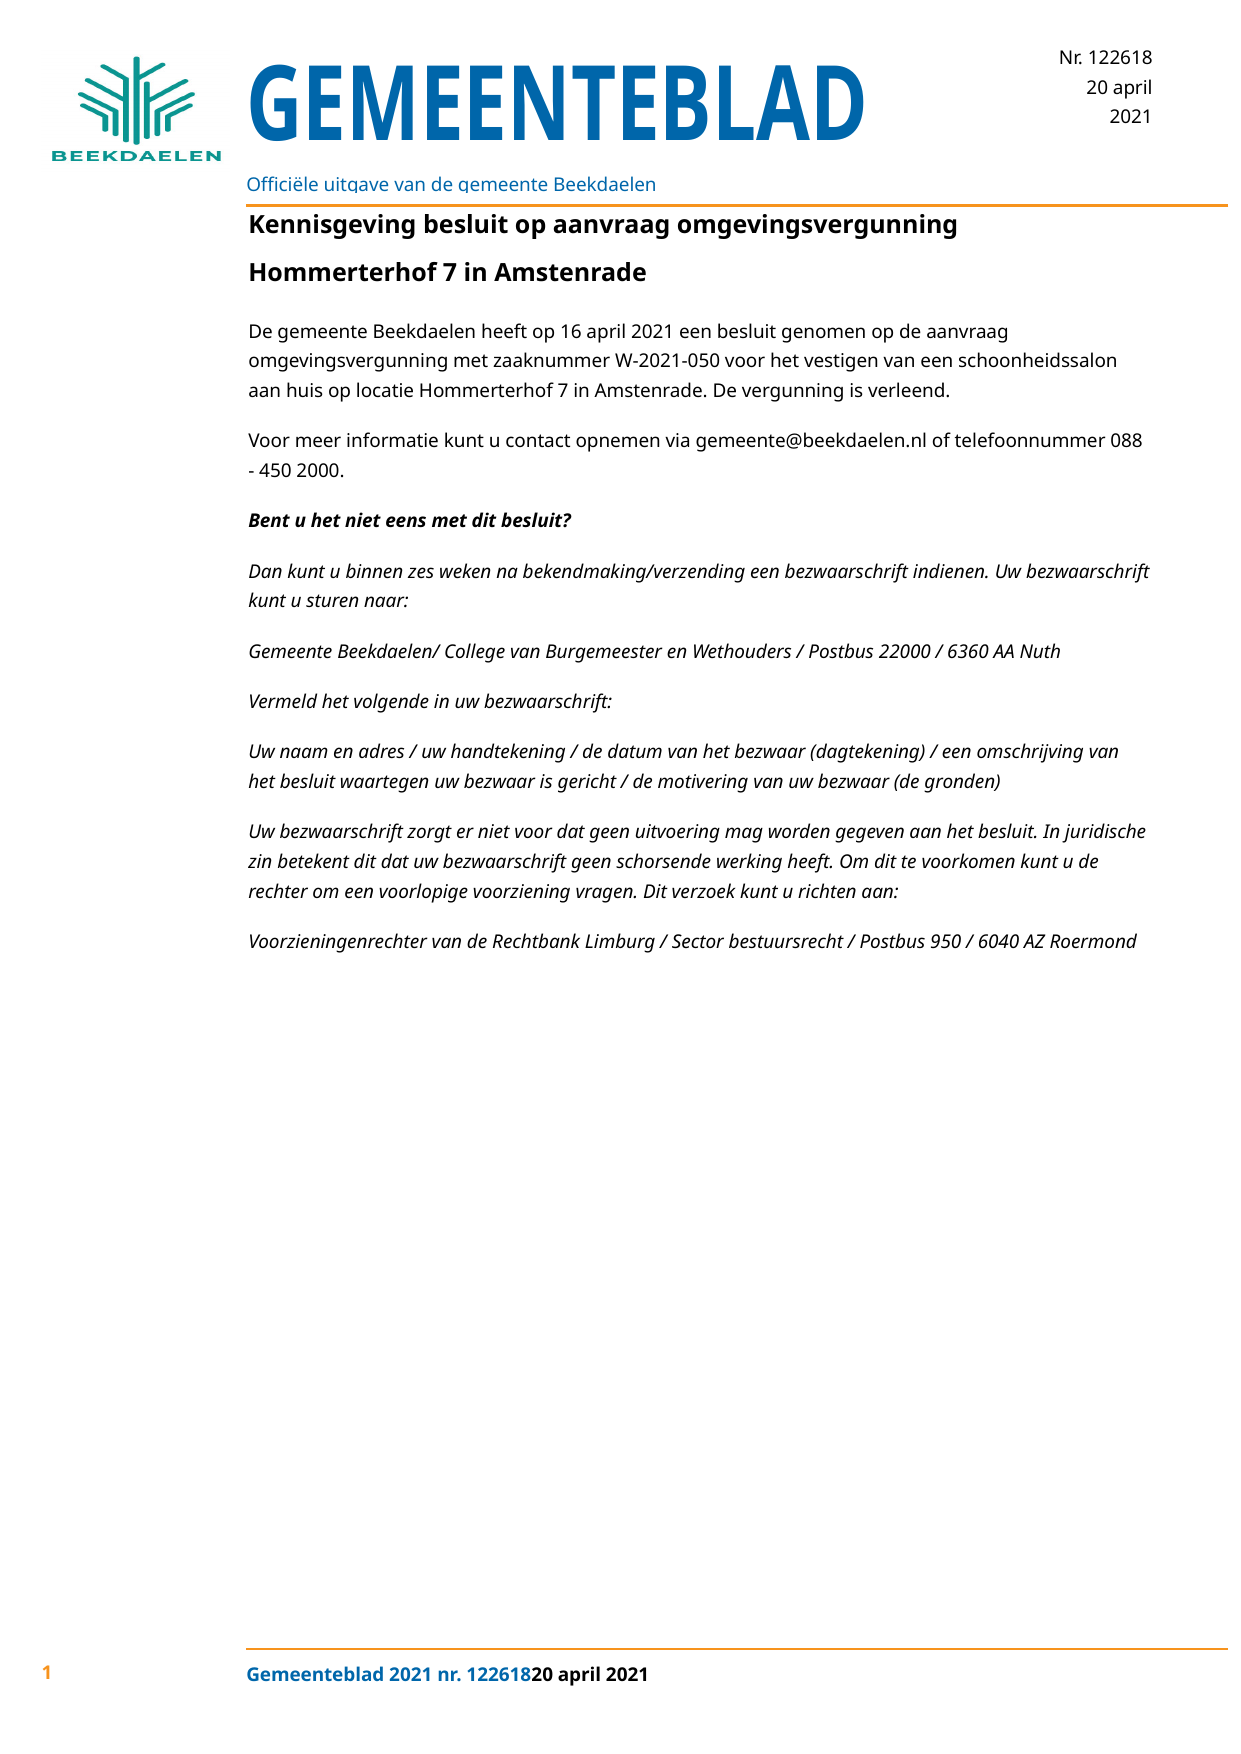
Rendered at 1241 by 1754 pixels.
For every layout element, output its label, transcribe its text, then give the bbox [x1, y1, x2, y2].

picture [41, 47, 231, 172]
text Gemeente Beekdaelen/ College van Burgemeester en Wethouders / Postbus 22000 / 6360 AA Nuth [248, 638, 1152, 664]
text Kennisgeving besluit op aanvraag omgevingsvergunning Hommerterhof 7 in Amstenrade [248, 207, 1152, 288]
text Vermeld het volgende in uw bezwaarschrift: [248, 688, 1152, 714]
text Dan kunt u binnen zes weken na bekendmaking/verzending een bezwaarschrift indienen. Uw bezwaarschrift kunt u sturen naar: [248, 558, 1152, 613]
text Voor meer informatie kunt u contact opnemen via gemeente@beekdaelen.nl of telefoonnummer 088 - 450 2000. [248, 427, 1152, 483]
text De gemeente Beekdaelen heeft op 16 april 2021 een besluit genomen op de aanvraag omgevingsvergunning met zaaknummer W-2021-050 voor het vestigen van een schoonheidssalon aan huis op locatie Hommerterhof 7 in Amstenrade. De vergunning is verleend. [248, 318, 1152, 403]
text Voorzieningenrechter van de Rechtbank Limburg / Sector bestuursrecht / Postbus 950 / 6040 AZ Roermond [248, 928, 1152, 954]
text Uw bezwaarschrift zorgt er niet voor dat geen uitvoering mag worden gegeven aan het besluit. In juridische zin betekent dit dat uw bezwaarschrift geen schorsende werking heeft. Om dit te voorkomen kunt u de rechter om een voorlopige voorziening vragen. Dit verzoek kunt u richten aan: [248, 819, 1152, 904]
text Uw naam en adres / uw handtekening / de datum van het bezwaar (dagtekening) / een omschrijving van het besluit waartegen uw bezwaar is gericht / de motivering van uw bezwaar (de gronden) [248, 739, 1152, 794]
text Bent u het niet eens met dit besluit? [248, 507, 1152, 533]
